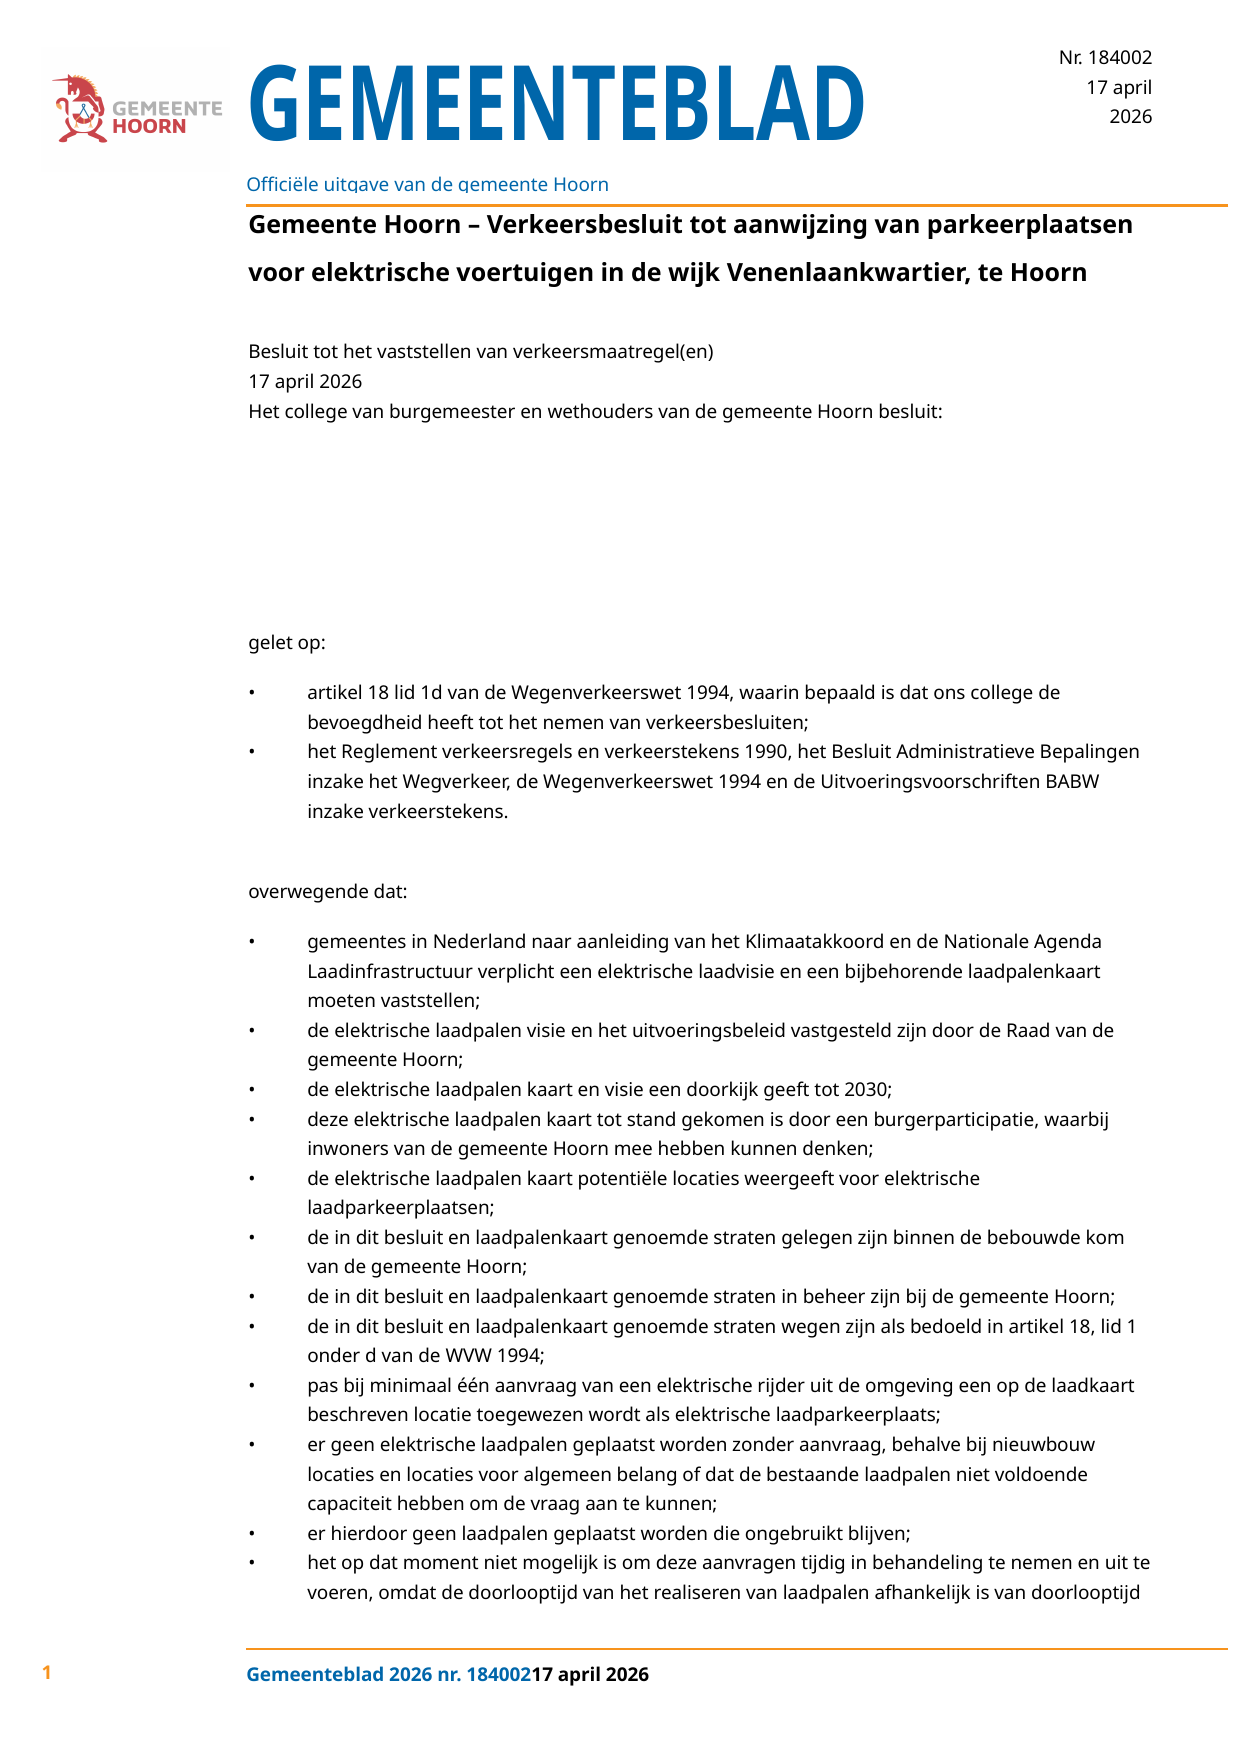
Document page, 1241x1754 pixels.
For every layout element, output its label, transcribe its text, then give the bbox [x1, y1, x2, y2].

picture [41, 47, 231, 172]
list de in dit besluit en laadpalenkaart genoemde straten gelegen zijn binnen de bebouwde kom van de gemeente Hoorn; [248, 1224, 1152, 1279]
list het Reglement verkeersregels en verkeerstekens 1990, het Besluit Administratieve Bepalingen inzake het Wegverkeer, de Wegenverkeerswet 1994 en de Uitvoeringsvoorschriften BABW inzake verkeerstekens. [248, 739, 1152, 823]
list de elektrische laadpalen kaart potentiële locaties weergeeft voor elektrische laadparkeerplaatsen; [248, 1165, 1152, 1220]
text gelet op: [248, 629, 1152, 655]
text overwegende dat: [248, 878, 1152, 903]
list er hierdoor geen laadpalen geplaatst worden die ongebruikt blijven; [248, 1520, 1152, 1546]
list artikel 18 lid 1d van de Wegenverkeerswet 1994, waarin bepaald is dat ons college de bevoegdheid heeft tot het nemen van verkeersbesluiten; [248, 679, 1152, 735]
list de in dit besluit en laadpalenkaart genoemde straten wegen zijn als bedoeld in artikel 18, lid 1 onder d van de WVW 1994; [248, 1313, 1152, 1368]
list het op dat moment niet mogelijk is om deze aanvragen tijdig in behandeling te nemen en uit te voeren, omdat de doorlooptijd van het realiseren van laadpalen afhankelijk is van doorlooptijd [248, 1549, 1152, 1605]
text Besluit tot het vaststellen van verkeersmaatregel(en) [248, 339, 1152, 364]
text Gemeente Hoorn – Verkeersbesluit tot aanwijzing van parkeerplaatsen voor elektrische voertuigen in de wijk Venenlaankwartier, te Hoorn [248, 207, 1152, 288]
list de elektrische laadpalen visie en het uitvoeringsbeleid vastgesteld zijn door de Raad van de gemeente Hoorn; [248, 1017, 1152, 1072]
list de in dit besluit en laadpalenkaart genoemde straten in beheer zijn bij de gemeente Hoorn; [248, 1283, 1152, 1309]
list gemeentes in Nederland naar aanleiding van het Klimaatakkoord en de Nationale Agenda Laadinfrastructuur verplicht een elektrische laadvisie en een bijbehorende laadpalenkaart moeten vaststellen; [248, 928, 1152, 1013]
list de elektrische laadpalen kaart en visie een doorkijk geeft tot 2030; [248, 1076, 1152, 1102]
text 17 april 2026 [248, 368, 1152, 394]
list deze elektrische laadpalen kaart tot stand gekomen is door een burgerparticipatie, waarbij inwoners van de gemeente Hoorn mee hebben kunnen denken; [248, 1106, 1152, 1161]
list er geen elektrische laadpalen geplaatst worden zonder aanvraag, behalve bij nieuwbouw locaties en locaties voor algemeen belang of dat de bestaande laadpalen niet voldoende capaciteit hebben om de vraag aan te kunnen; [248, 1431, 1152, 1516]
list pas bij minimaal één aanvraag van een elektrische rijder uit de omgeving een op de laadkaart beschreven locatie toegewezen wordt als elektrische laadparkeerplaats; [248, 1372, 1152, 1427]
text Het college van burgemeester en wethouders van de gemeente Hoorn besluit: [248, 398, 1152, 423]
